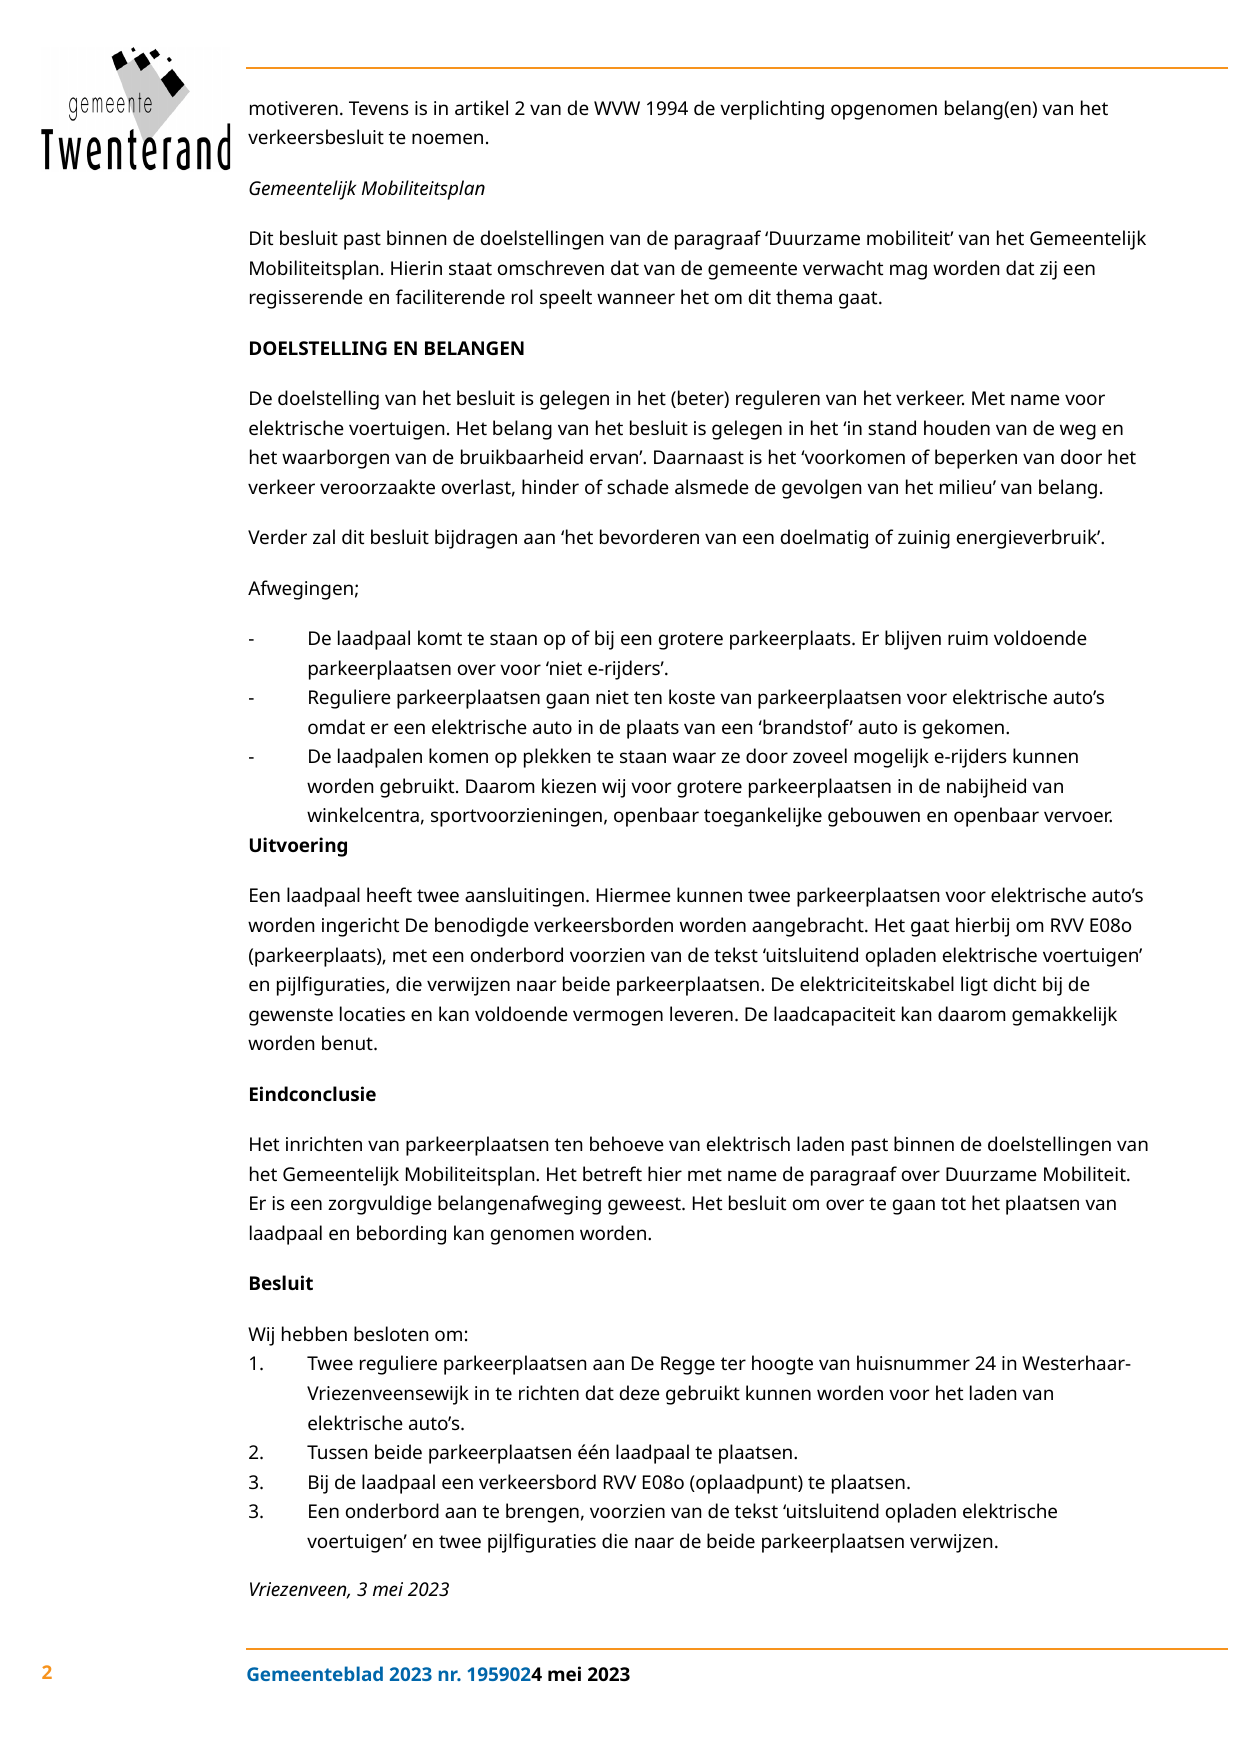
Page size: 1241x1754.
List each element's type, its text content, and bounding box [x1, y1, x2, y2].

text Verder zal dit besluit bijdragen aan ‘het bevorderen van een doelmatig of zuinig energieverbruik’. [248, 524, 1152, 550]
list Twee reguliere parkeerplaatsen aan De Regge ter hoogte van huisnummer 24 in Westerhaar-Vriezenveensewijk in te richten dat deze gebruikt kunnen worden voor het laden van elektrische auto’s. [248, 1351, 1152, 1436]
text Afwegingen; [248, 575, 1152, 601]
text Vriezenveen, 3 mei 2023 [248, 1576, 1152, 1602]
text Gemeentelijk Mobiliteitsplan [248, 175, 1152, 201]
text Een laadpaal heeft twee aansluitingen. Hiermee kunnen twee parkeerplaatsen voor elektrische auto’s worden ingericht De benodigde verkeersborden worden aangebracht. Het gaat hierbij om RVV E08o (parkeerplaats), met een onderbord voorzien van de tekst ‘uitsluitend opladen elektrische voertuigen’ en pijlfiguraties, die verwijzen naar beide parkeerplaatsen. De elektriciteitskabel ligt dicht bij de gewenste locaties en kan voldoende vermogen leveren. De laadcapaciteit kan daarom gemakkelijk worden benut. [248, 883, 1152, 1056]
text Besluit [248, 1271, 1152, 1296]
text Eindconclusie [248, 1081, 1152, 1107]
text DOELSTELLING EN BELANGEN [248, 335, 1152, 361]
list Een onderbord aan te brengen, voorzien van de tekst ‘uitsluitend opladen elektrische voertuigen’ en twee pijlfiguraties die naar de beide parkeerplaatsen verwijzen. [248, 1498, 1152, 1554]
list Tussen beide parkeerplaatsen één laadpaal te plaatsen. [248, 1439, 1152, 1465]
list De laadpaal komt te staan op of bij een grotere parkeerplaats. Er blijven ruim voldoende parkeerplaatsen over voor ‘niet e-rijders’. [248, 625, 1152, 681]
list De laadpalen komen op plekken te staan waar ze door zoveel mogelijk e-rijders kunnen worden gebruikt. Daarom kiezen wij voor grotere parkeerplaatsen in de nabijheid van winkelcentra, sportvoorzieningen, openbaar toegankelijke gebouwen en openbaar vervoer. [248, 743, 1152, 828]
text Dit besluit past binnen de doelstellingen van de paragraaf ‘Duurzame mobiliteit’ van het Gemeentelijk Mobiliteitsplan. Hierin staat omschreven dat van de gemeente verwacht mag worden dat zij een regisserende en faciliterende rol speelt wanneer het om dit thema gaat. [248, 225, 1152, 310]
text Uitvoering [248, 832, 1152, 858]
text motiveren. Tevens is in artikel 2 van de WVW 1994 de verplichting opgenomen belang(en) van het verkeersbesluit te noemen. [248, 95, 1152, 150]
text De doelstelling van het besluit is gelegen in het (beter) reguleren van het verkeer. Met name voor elektrische voertuigen. Het belang van het besluit is gelegen in het ‘in stand houden van de weg en het waarborgen van de bruikbaarheid ervan’. Daarnaast is het ‘voorkomen of beperken van door het verkeer veroorzaakte overlast, hinder of schade alsmede de gevolgen van het milieu’ van belang. [248, 385, 1152, 500]
text Wij hebben besloten om: [248, 1321, 1152, 1347]
list Bij de laadpaal een verkeersbord RVV E08o (oplaadpunt) te plaatsen. [248, 1469, 1152, 1495]
list Reguliere parkeerplaatsen gaan niet ten koste van parkeerplaatsen voor elektrische auto’s omdat er een elektrische auto in de plaats van een ‘brandstof’ auto is gekomen. [248, 684, 1152, 740]
text Het inrichten van parkeerplaatsen ten behoeve van elektrisch laden past binnen de doelstellingen van het Gemeentelijk Mobiliteitsplan. Het betreft hier met name de paragraaf over Duurzame Mobiliteit. Er is een zorgvuldige belangenafweging geweest. Het besluit om over te gaan tot het plaatsen van laadpaal en bebording kan genomen worden. [248, 1131, 1152, 1246]
picture [41, 47, 231, 172]
